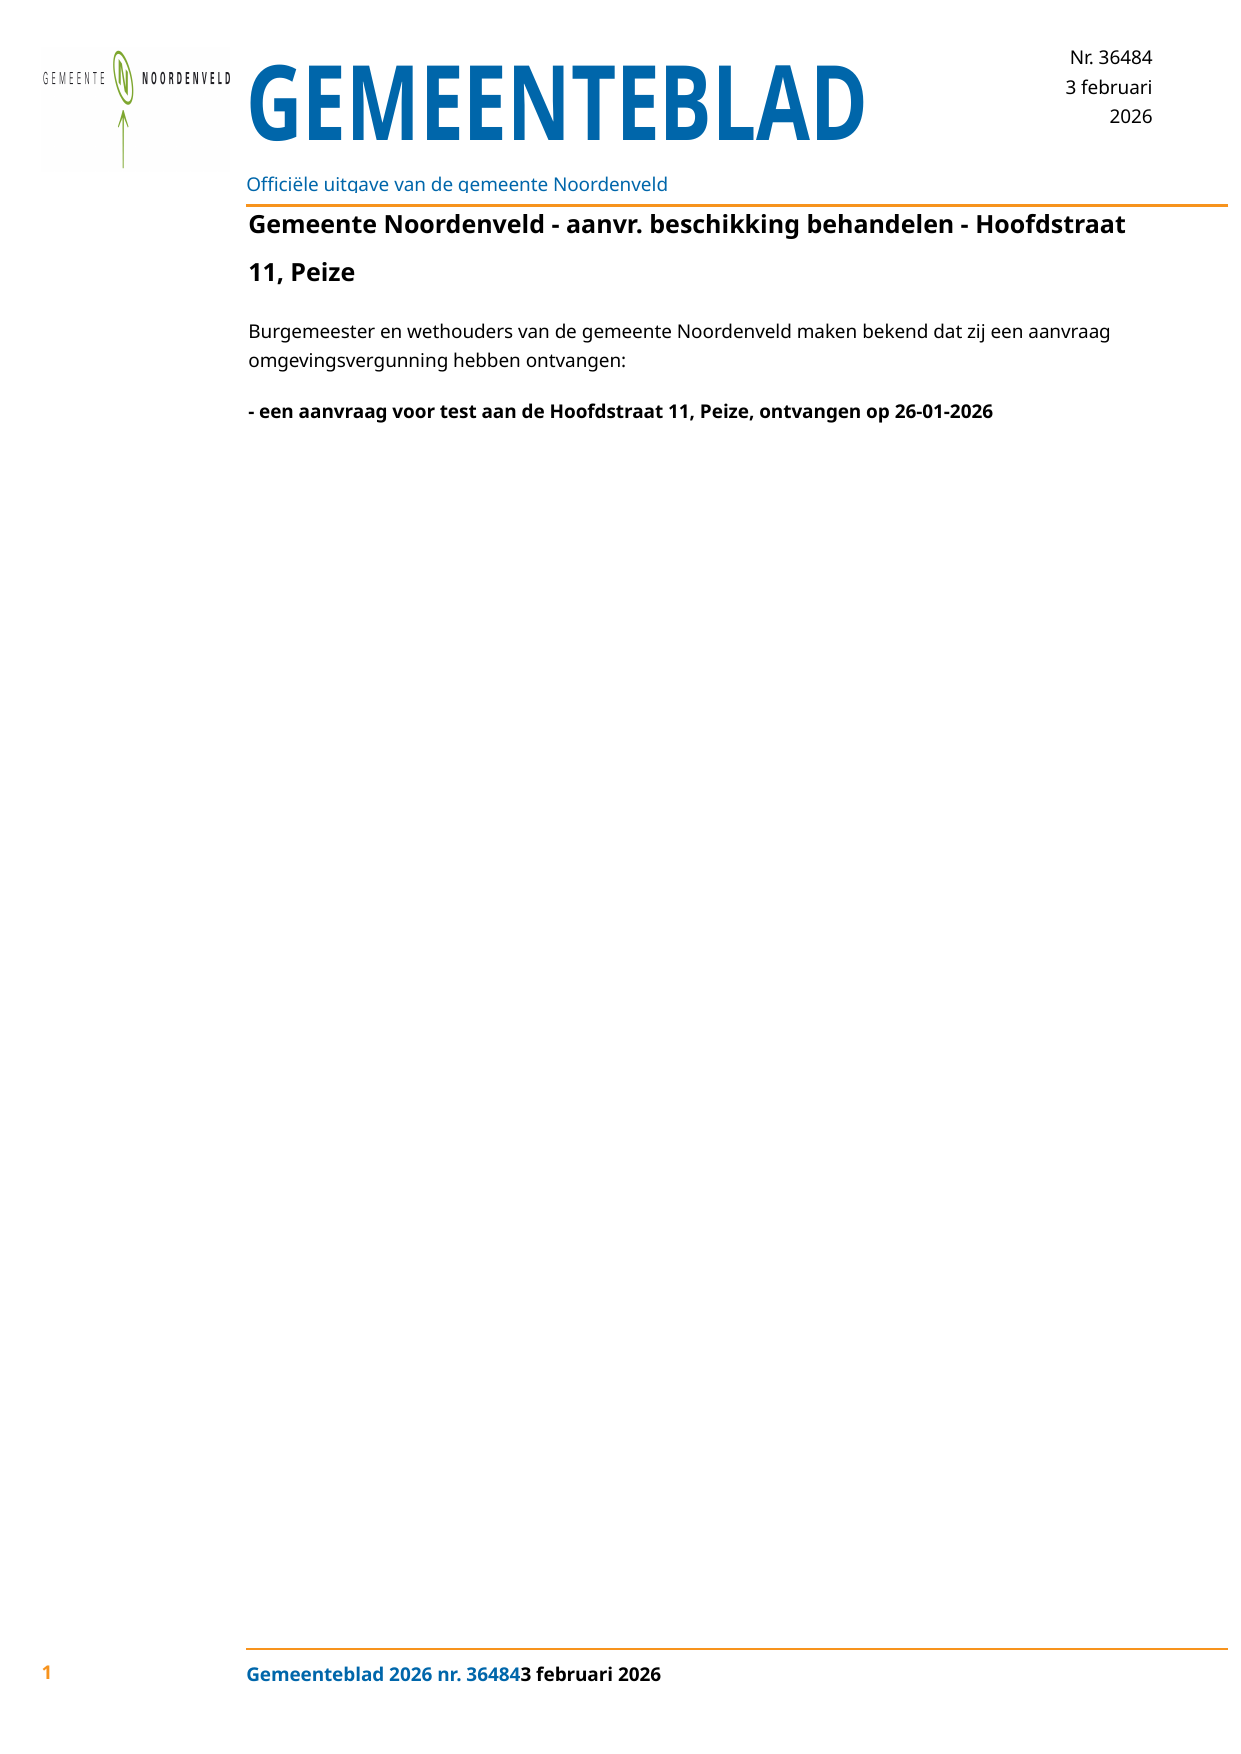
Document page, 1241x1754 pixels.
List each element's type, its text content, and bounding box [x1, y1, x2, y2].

text - een aanvraag voor test aan de Hoofdstraat 11, Peize, ontvangen op 26-01-2026 [248, 398, 1152, 424]
text Burgemeester en wethouders van de gemeente Noordenveld maken bekend dat zij een aanvraag omgevingsvergunning hebben ontvangen: [248, 318, 1152, 373]
picture [41, 47, 231, 172]
text Gemeente Noordenveld - aanvr. beschikking behandelen - Hoofdstraat 11, Peize [248, 207, 1152, 288]
